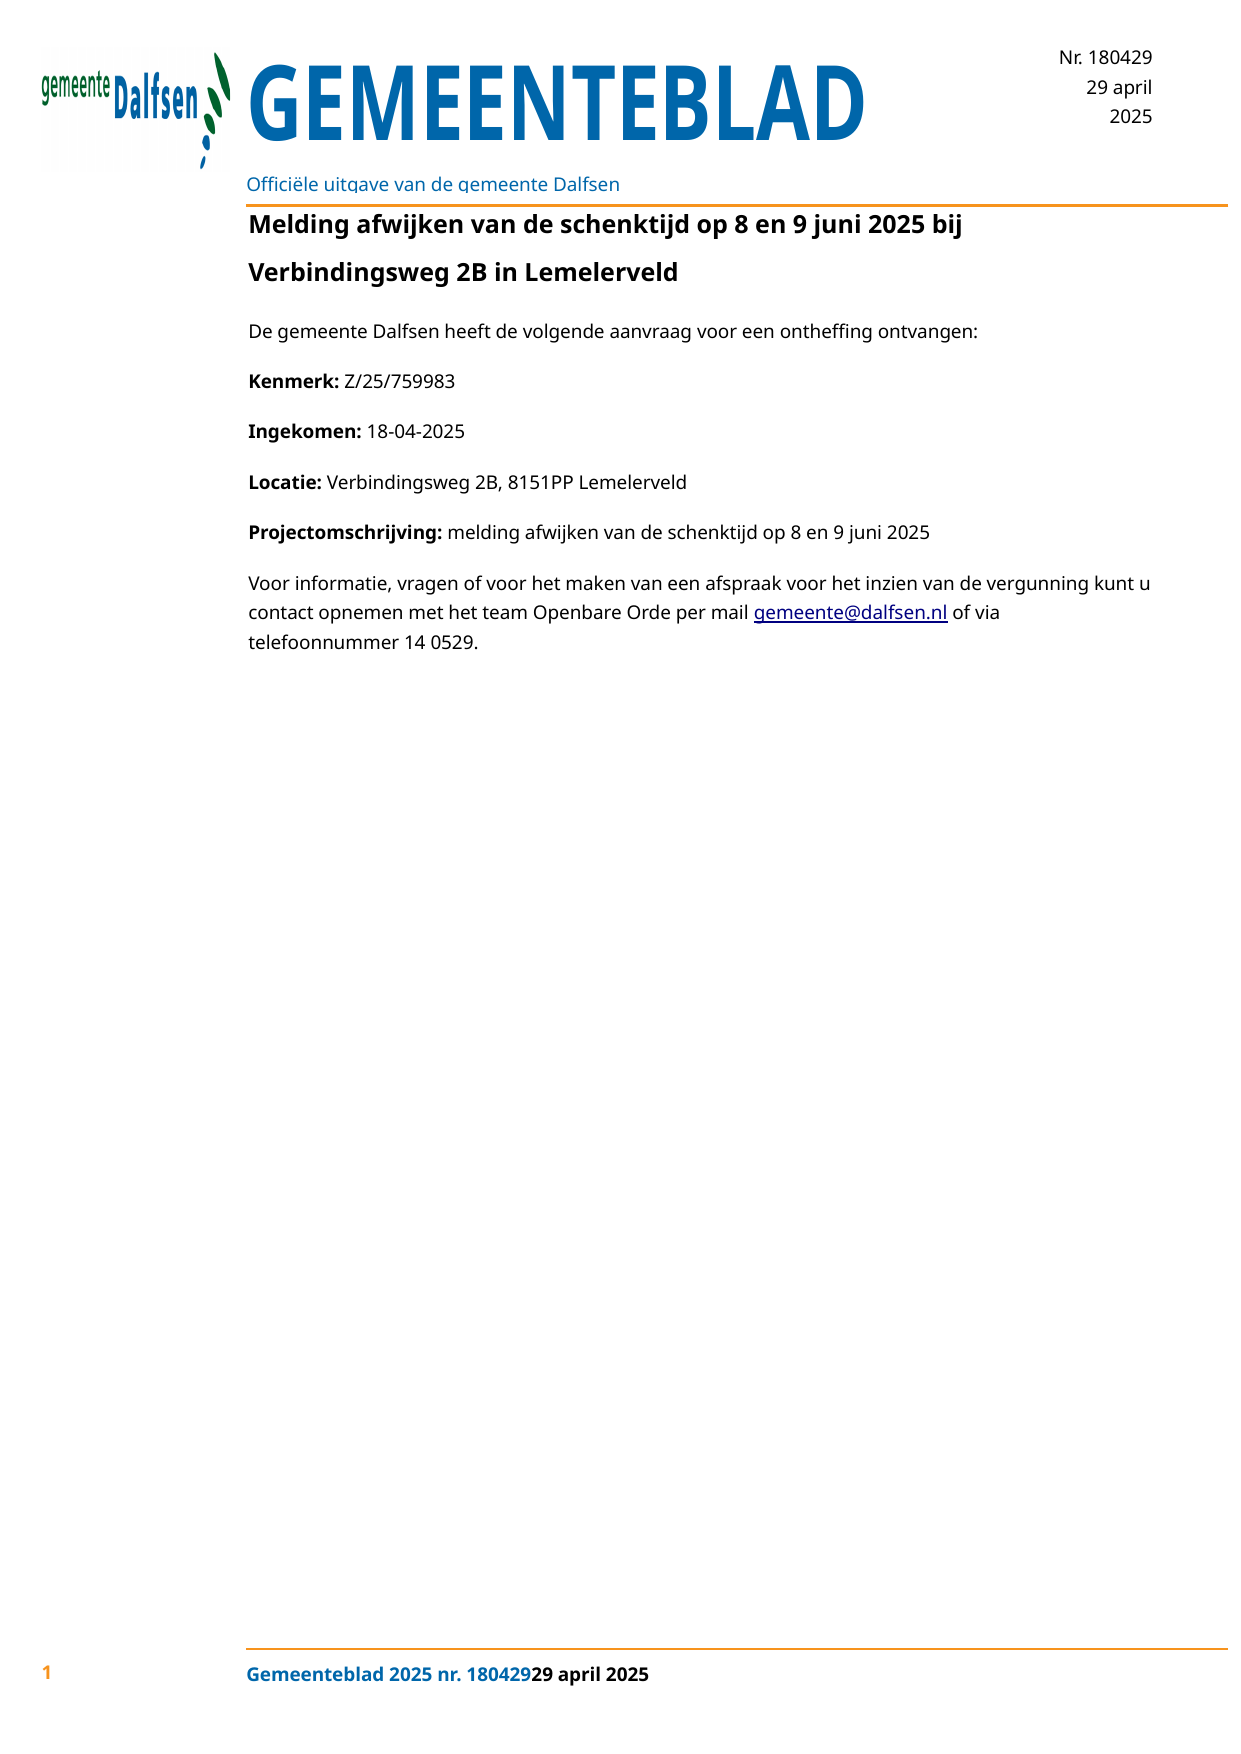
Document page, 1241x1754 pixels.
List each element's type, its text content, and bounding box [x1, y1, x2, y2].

text Ingekomen: 18-04-2025 [248, 419, 1152, 444]
text Locatie: Verbindingsweg 2B, 8151PP Lemelerveld [248, 469, 1152, 495]
text Voor informatie, vragen of voor het maken van een afspraak voor het inzien van de vergunning kunt u contact opnemen met het team Openbare Orde per mail gemeente@dalfsen.nl of via telefoonnummer 14 0529. [248, 570, 1152, 655]
text De gemeente Dalfsen heeft de volgende aanvraag voor een ontheffing ontvangen: [248, 318, 1152, 344]
text Kenmerk: Z/25/759983 [248, 368, 1152, 394]
picture [41, 47, 231, 172]
text Projectomschrijving: melding afwijken van de schenktijd op 8 en 9 juni 2025 [248, 519, 1152, 545]
text Melding afwijken van de schenktijd op 8 en 9 juni 2025 bij Verbindingsweg 2B in Lemelerveld [248, 207, 1152, 288]
